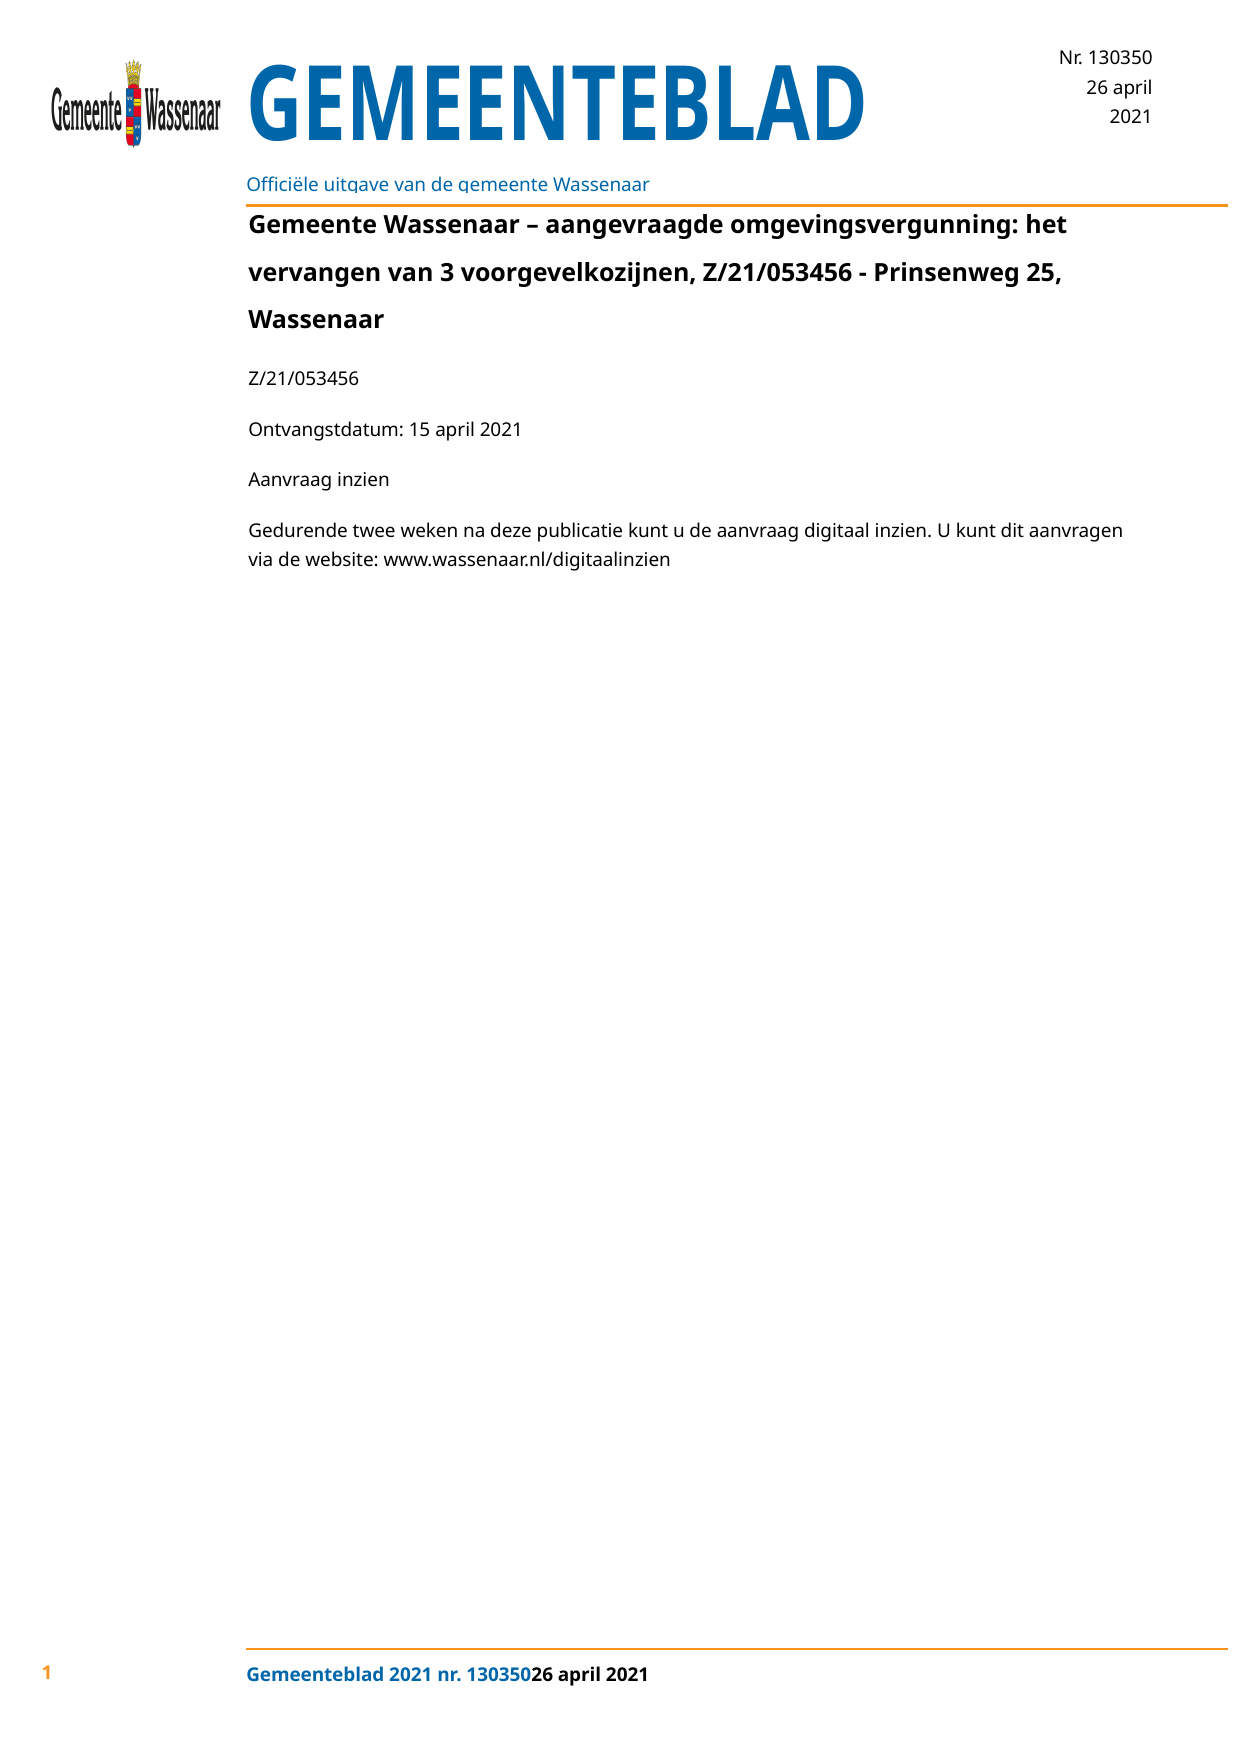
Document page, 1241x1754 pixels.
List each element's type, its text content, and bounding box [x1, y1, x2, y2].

picture [41, 47, 231, 172]
text Z/21/053456 [248, 366, 1152, 391]
text Gedurende twee weken na deze publicatie kunt u de aanvraag digitaal inzien. U kunt dit aanvragen via de website: www.wassenaar.nl/digitaalinzien [248, 517, 1152, 572]
text Gemeente Wassenaar – aangevraagde omgevingsvergunning: het vervangen van 3 voorgevelkozijnen, Z/21/053456 - Prinsenweg 25, Wassenaar [248, 207, 1152, 336]
text Ontvangstdatum: 15 april 2021 [248, 416, 1152, 442]
text Aanvraag inzien [248, 466, 1152, 492]
